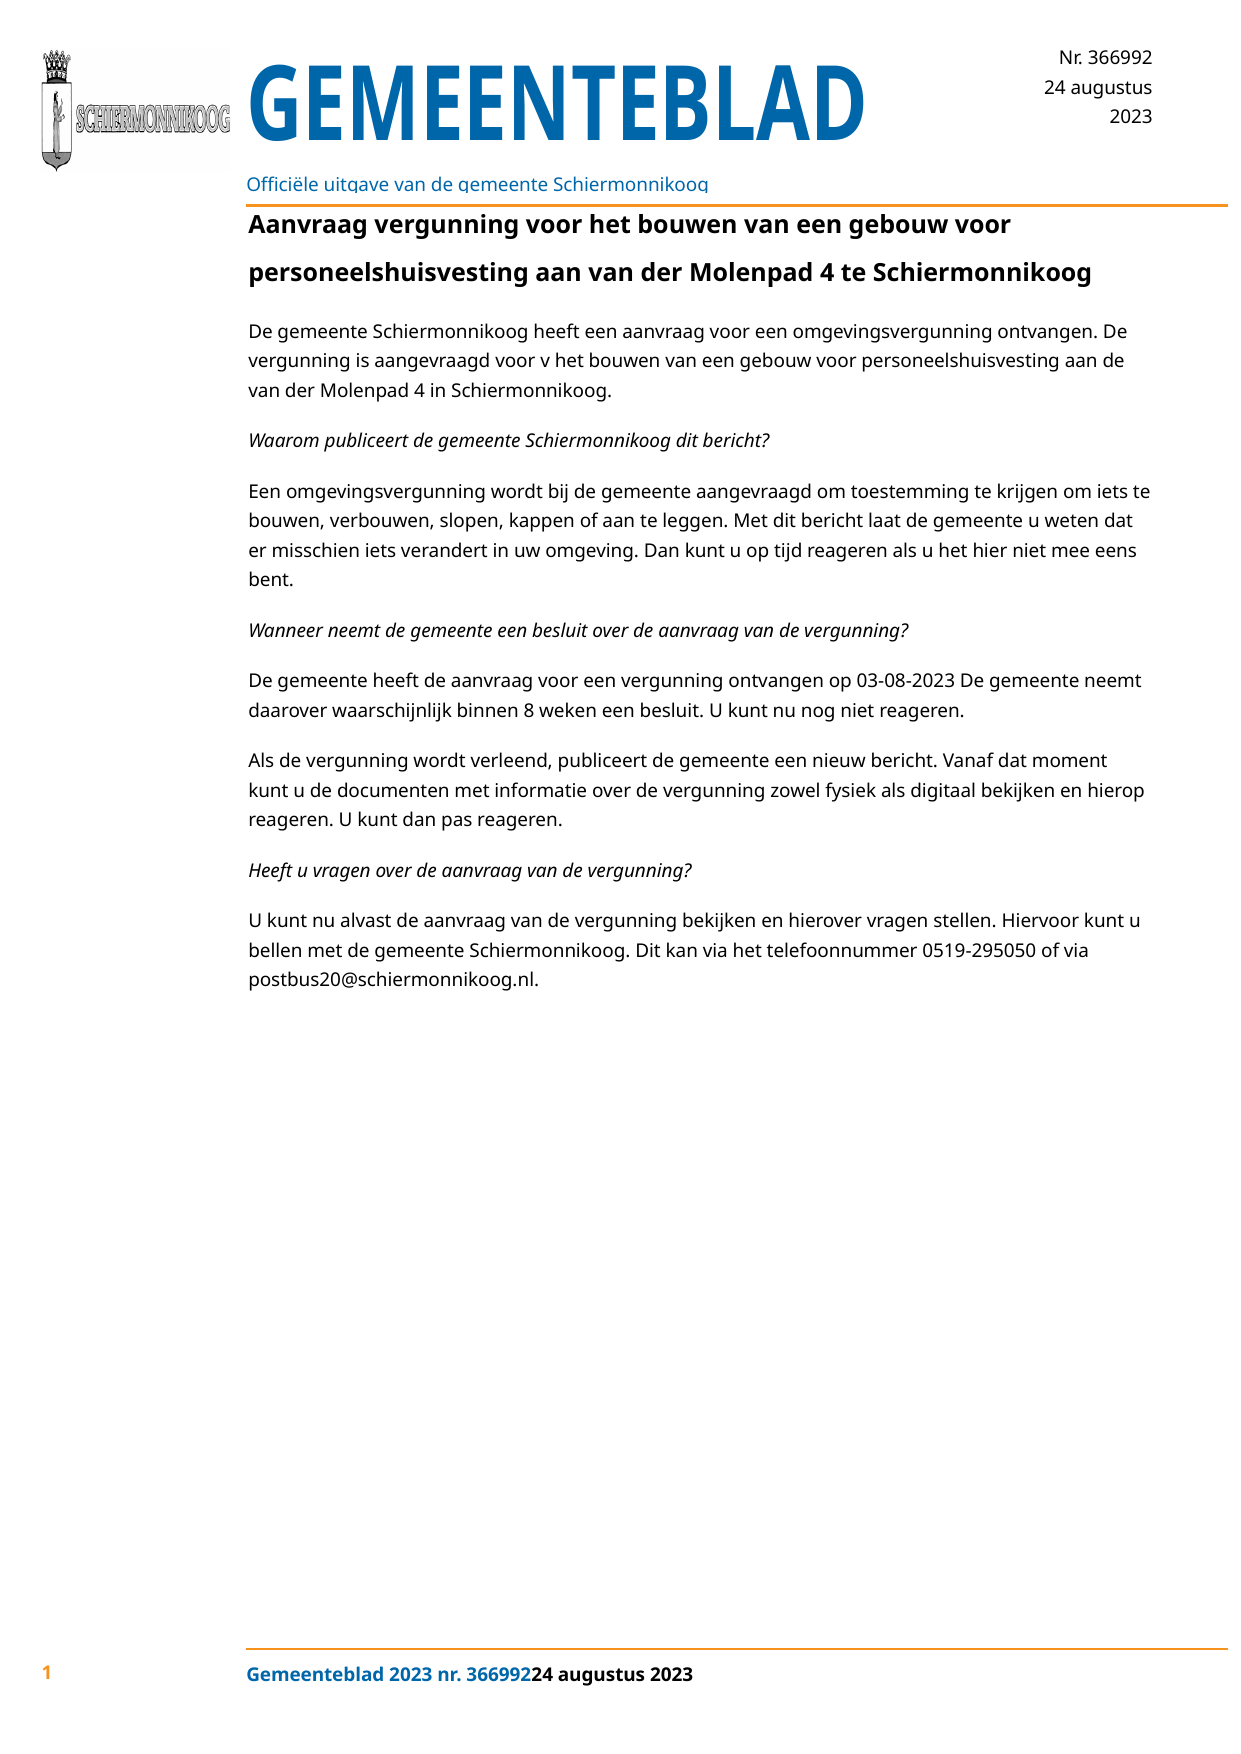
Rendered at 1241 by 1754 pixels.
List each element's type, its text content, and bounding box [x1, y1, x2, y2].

picture [41, 47, 231, 172]
text Heeft u vragen over de aanvraag van de vergunning? [248, 857, 1152, 883]
text U kunt nu alvast de aanvraag van de vergunning bekijken en hierover vragen stellen. Hiervoor kunt u bellen met de gemeente Schiermonnikoog. Dit kan via het telefoonnummer 0519-295050 of via postbus20@schiermonnikoog.nl. [248, 907, 1152, 992]
text Waarom publiceert de gemeente Schiermonnikoog dit bericht? [248, 427, 1152, 453]
text Een omgevingsvergunning wordt bij de gemeente aangevraagd om toestemming te krijgen om iets te bouwen, verbouwen, slopen, kappen of aan te leggen. Met dit bericht laat de gemeente u weten dat er misschien iets verandert in uw omgeving. Dan kunt u op tijd reageren als u het hier niet mee eens bent. [248, 478, 1152, 592]
text Aanvraag vergunning voor het bouwen van een gebouw voor personeelshuisvesting aan van der Molenpad 4 te Schiermonnikoog [248, 207, 1152, 288]
text De gemeente heeft de aanvraag voor een vergunning ontvangen op 03-08-2023 De gemeente neemt daarover waarschijnlijk binnen 8 weken een besluit. U kunt nu nog niet reageren. [248, 667, 1152, 723]
text Wanneer neemt de gemeente een besluit over de aanvraag van de vergunning? [248, 617, 1152, 643]
text De gemeente Schiermonnikoog heeft een aanvraag voor een omgevingsvergunning ontvangen. De vergunning is aangevraagd voor v het bouwen van een gebouw voor personeelshuisvesting aan de van der Molenpad 4 in Schiermonnikoog. [248, 318, 1152, 403]
text Als de vergunning wordt verleend, publiceert de gemeente een nieuw bericht. Vanaf dat moment kunt u de documenten met informatie over de vergunning zowel fysiek als digitaal bekijken en hierop reageren. U kunt dan pas reageren. [248, 747, 1152, 832]
